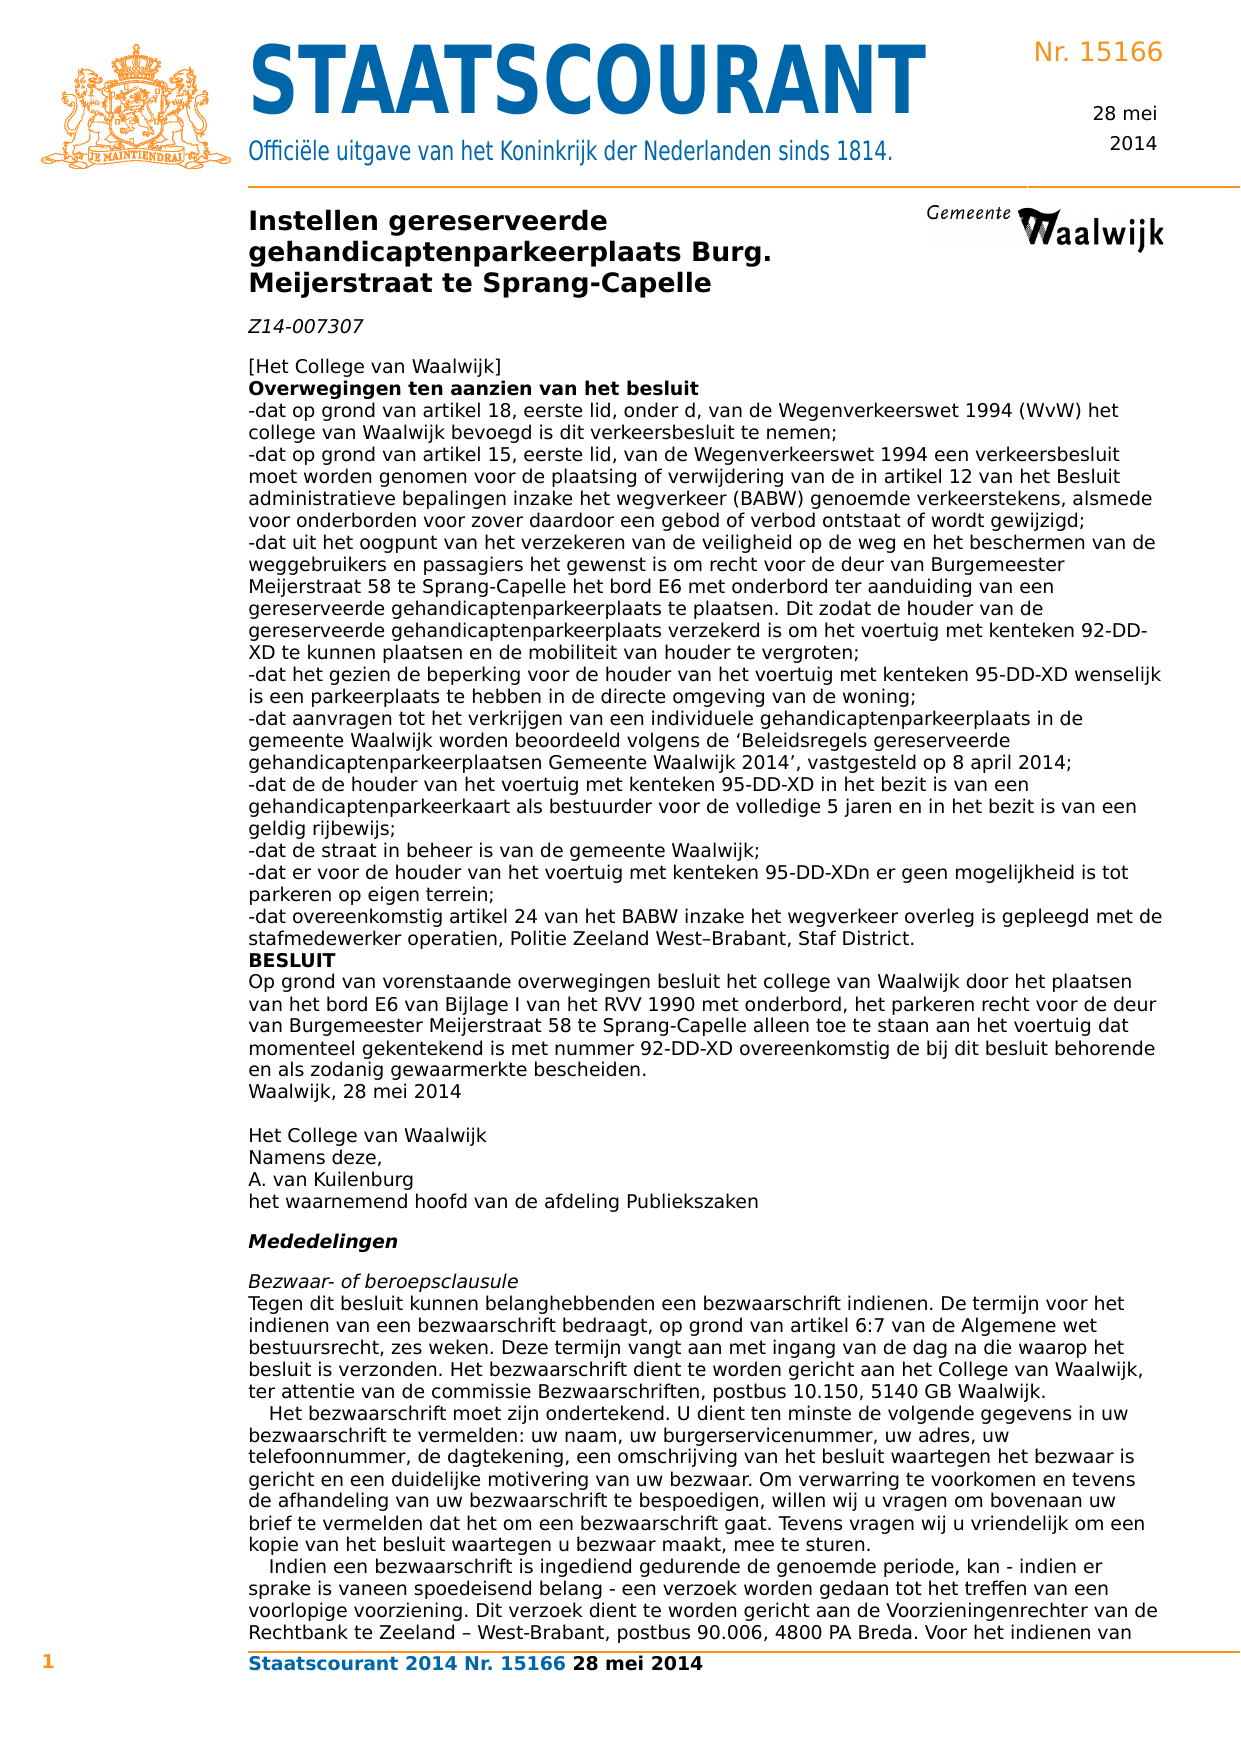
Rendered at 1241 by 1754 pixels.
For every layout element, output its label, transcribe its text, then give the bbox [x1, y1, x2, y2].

picture [927, 205, 1164, 253]
text -dat overeenkomstig artikel 24 van het BABW inzake het wegverkeer overleg is gepleegd met de stafmedewerker operatien, Politie Zeeland West–Brabant, Staf District. [248, 906, 1163, 949]
subtitle Overwegingen ten aanzien van het besluit [248, 378, 1163, 400]
text het waarnemend hoofd van de afdeling Publiekszaken [248, 1191, 1163, 1213]
text Waalwijk, 28 mei 2014 [248, 1081, 1163, 1103]
text -dat op grond van artikel 18, eerste lid, onder d, van de Wegenverkeerswet 1994 (WvW) het college van Waalwijk bevoegd is dit verkeersbesluit te nemen; [248, 400, 1163, 444]
subtitle Bezwaar- of beroepsclausule [248, 1271, 1163, 1293]
text Op grond van vorenstaande overwegingen besluit het college van Waalwijk door het plaatsen van het bord E6 van Bijlage I van het RVV 1990 met onderbord, het parkeren recht voor de deur van Burgemeester Meijerstraat 58 te Sprang-Capelle alleen toe te staan aan het voertuig dat momenteel gekentekend is met nummer 92-DD-XD overeenkomstig de bij dit besluit behorende en als zodanig gewaarmerkte bescheiden. [248, 971, 1163, 1081]
text [Het College van Waalwijk] [248, 356, 1163, 378]
text Namens deze, [248, 1147, 1163, 1169]
text Het College van Waalwijk [248, 1125, 1163, 1147]
subtitle Mededelingen [248, 1231, 1163, 1253]
text Z14-007307 [248, 316, 1163, 338]
text BESLUIT [248, 949, 1163, 971]
text -dat uit het oogpunt van het verzekeren van de veiligheid op de weg en het beschermen van de weggebruikers en passagiers het gewenst is om recht voor de deur van Burgemeester Meijerstraat 58 te Sprang-Capelle het bord E6 met onderbord ter aanduiding van een gereserveerde gehandicaptenparkeerplaats te plaatsen. Dit zodat de houder van de gereserveerde gehandicaptenparkeerplaats verzekerd is om het voertuig met kenteken 92-DD-XD te kunnen plaatsen en de mobiliteit van houder te vergroten; [248, 532, 1163, 664]
text -dat het gezien de beperking voor de houder van het voertuig met kenteken 95-DD-XD wenselijk is een parkeerplaats te hebben in de directe omgeving van de woning; [248, 664, 1163, 708]
text Indien een bezwaarschrift is ingediend gedurende de genoemde periode, kan - indien er sprake is vaneen spoedeisend belang - een verzoek worden gedaan tot het treffen van een voorlopige voorziening. Dit verzoek dient te worden gericht aan de Voorzieningenrechter van de Rechtbank te Zeeland – West-Brabant, postbus 90.006, 4800 PA Breda. Voor het indienen van [248, 1556, 1163, 1644]
text -dat de straat in beheer is van de gemeente Waalwijk; [248, 839, 1163, 862]
text Tegen dit besluit kunnen belanghebbenden een bezwaarschrift indienen. De termijn voor het indienen van een bezwaarschrift bedraagt, op grond van artikel 6:7 van de Algemene wet bestuursrecht, zes weken. Deze termijn vangt aan met ingang van de dag na die waarop het besluit is verzonden. Het bezwaarschrift dient te worden gericht aan het College van Waalwijk, ter attentie van de commissie Bezwaarschriften, postbus 10.150, 5140 GB Waalwijk. [248, 1293, 1163, 1402]
text -dat er voor de houder van het voertuig met kenteken 95-DD-XDn er geen mogelijkheid is tot parkeren op eigen terrein; [248, 862, 1163, 906]
text -dat op grond van artikel 15, eerste lid, van de Wegenverkeerswet 1994 een verkeersbesluit moet worden genomen voor de plaatsing of verwijdering van de in artikel 12 van het Besluit administratieve bepalingen inzake het wegverkeer (BABW) genoemde verkeerstekens, alsmede voor onderborden voor zover daardoor een gebod of verbod ontstaat of wordt gewijzigd; [248, 444, 1163, 532]
picture [41, 44, 231, 169]
subtitle Instellen gereserveerde gehandicaptenparkeerplaats Burg. Meijerstraat te Sprang-Capelle [248, 206, 1163, 299]
text -dat de de houder van het voertuig met kenteken 95-DD-XD in het bezit is van een gehandicaptenparkeerkaart als bestuurder voor de volledige 5 jaren en in het bezit is van een geldig rijbewijs; [248, 774, 1163, 839]
text Het bezwaarschrift moet zijn ondertekend. U dient ten minste de volgende gegevens in uw bezwaarschrift te vermelden: uw naam, uw burgerservicenummer, uw adres, uw telefoonnummer, de dagtekening, een omschrijving van het besluit waartegen het bezwaar is gericht en een duidelijke motivering van uw bezwaar. Om verwarring te voorkomen en tevens de afhandeling van uw bezwaarschrift te bespoedigen, willen wij u vragen om bovenaan uw brief te vermelden dat het om een bezwaarschrift gaat. Tevens vragen wij u vriendelijk om een kopie van het besluit waartegen u bezwaar maakt, mee te sturen. [248, 1402, 1163, 1556]
text -dat aanvragen tot het verkrijgen van een individuele gehandicaptenparkeerplaats in de gemeente Waalwijk worden beoordeeld volgens de ‘Beleidsregels gereserveerde gehandicaptenparkeerplaatsen Gemeente Waalwijk 2014’, vastgesteld op 8 april 2014; [248, 708, 1163, 774]
text A. van Kuilenburg [248, 1169, 1163, 1191]
